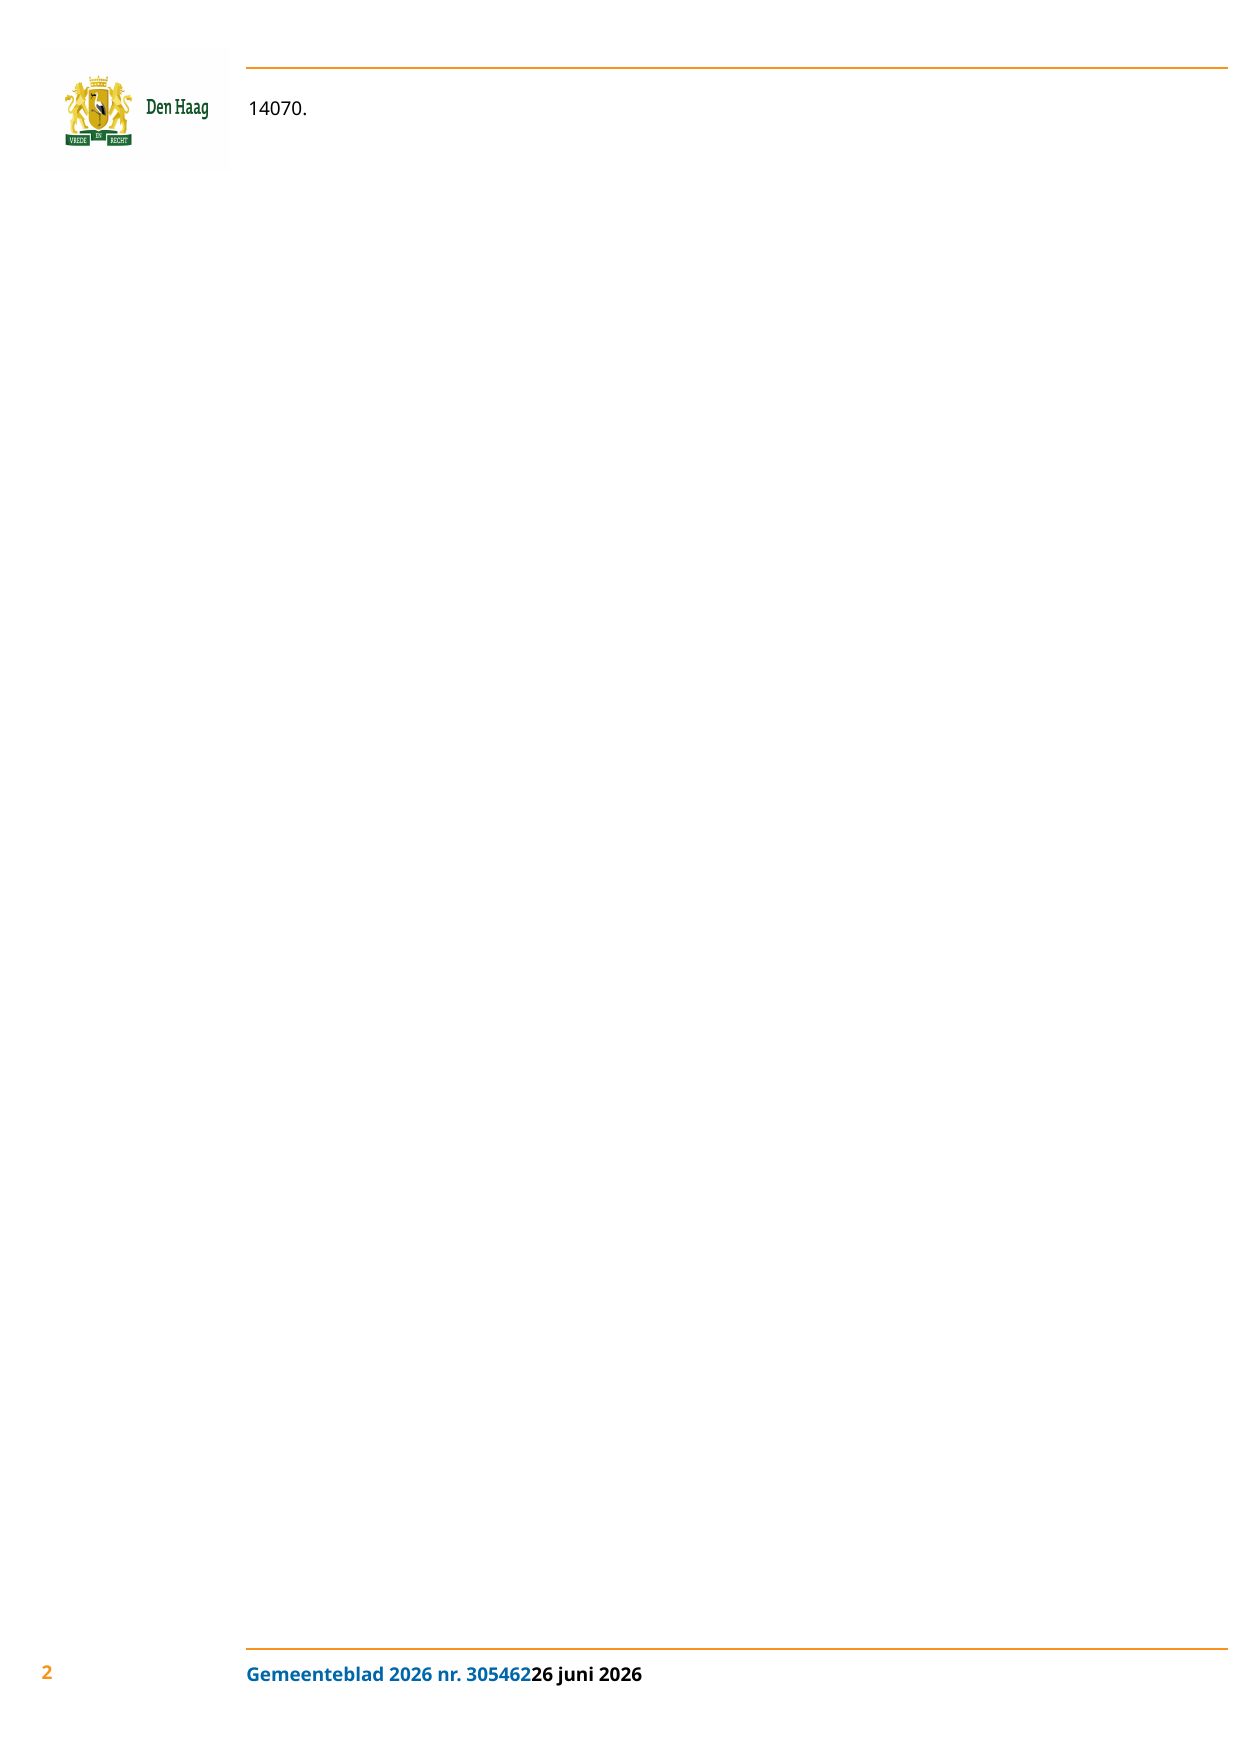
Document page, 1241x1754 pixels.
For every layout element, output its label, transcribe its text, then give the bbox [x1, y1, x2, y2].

picture [41, 47, 231, 172]
text 14070. [248, 95, 1152, 121]
